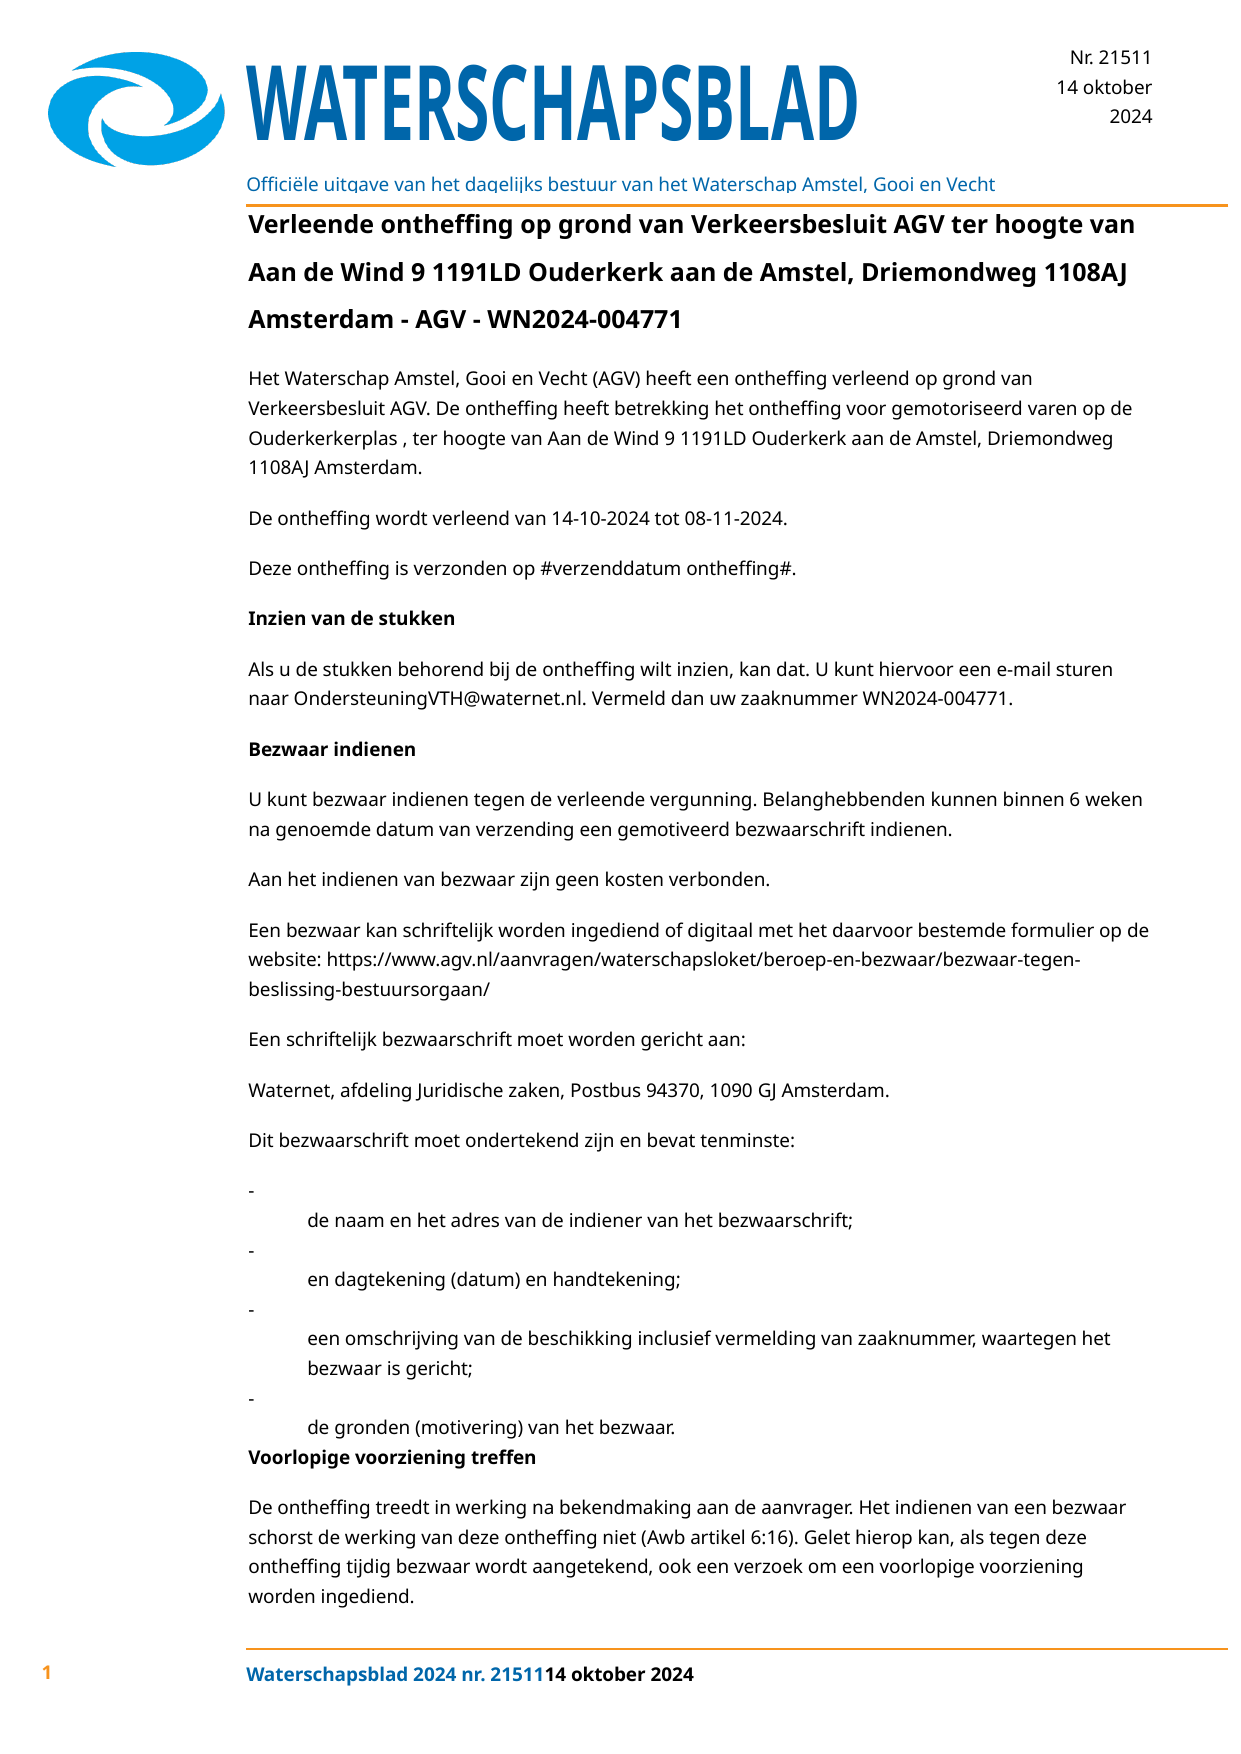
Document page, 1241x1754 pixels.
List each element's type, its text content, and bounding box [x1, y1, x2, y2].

text Een schriftelijk bezwaarschrift moet worden gericht aan: [248, 1026, 1152, 1052]
list een omschrijving van de beschikking inclusief vermelding van zaaknummer, waartegen het bezwaar is gericht; [248, 1326, 1152, 1381]
list de gronden (motivering) van het bezwaar. [248, 1414, 1152, 1440]
text Bezwaar indienen [248, 736, 1152, 762]
list de naam en het adres van de indiener van het bezwaarschrift; [248, 1207, 1152, 1233]
text Aan het indienen van bezwaar zijn geen kosten verbonden. [248, 866, 1152, 892]
text U kunt bezwaar indienen tegen de verleende vergunning. Belanghebbenden kunnen binnen 6 weken na genoemde datum van verzending een gemotiveerd bezwaarschrift indienen. [248, 786, 1152, 842]
text De ontheffing wordt verleend van 14-10-2024 tot 08-11-2024. [248, 505, 1152, 530]
list en dagtekening (datum) en handtekening; [248, 1266, 1152, 1292]
text De ontheffing treedt in werking na bekendmaking aan de aanvrager. Het indienen van een bezwaar schorst de werking van deze ontheffing niet (Awb artikel 6:16). Gelet hierop kan, als tegen deze ontheffing tijdig bezwaar wordt aangetekend, ook een verzoek om een voorlopige voorziening worden ingediend. [248, 1494, 1152, 1609]
text Voorlopige voorziening treffen [248, 1444, 1152, 1469]
text Een bezwaar kan schriftelijk worden ingediend of digitaal met het daarvoor bestemde formulier op de website: https://www.agv.nl/aanvragen/waterschapsloket/beroep-en-bezwaar/bezwaar-tegen-beslissing-bestuursorgaan/ [248, 917, 1152, 1002]
text Dit bezwaarschrift moet ondertekend zijn en bevat tenminste: [248, 1127, 1152, 1153]
text Deze ontheffing is verzonden op #verzenddatum ontheffing#. [248, 555, 1152, 581]
text Verleende ontheffing op grond van Verkeersbesluit AGV ter hoogte van Aan de Wind 9 1191LD Ouderkerk aan de Amstel, Driemondweg 1108AJ Amsterdam - AGV - WN2024-004771 [248, 207, 1152, 336]
text Als u de stukken behorend bij de ontheffing wilt inzien, kan dat. U kunt hiervoor een e-mail sturen naar OndersteuningVTH@waternet.nl. Vermeld dan uw zaaknummer WN2024-004771. [248, 656, 1152, 711]
text Het Waterschap Amstel, Gooi en Vecht (AGV) heeft een ontheffing verleend op grond van Verkeersbesluit AGV. De ontheffing heeft betrekking het ontheffing voor gemotoriseerd varen op de Ouderkerkerplas , ter hoogte van Aan de Wind 9 1191LD Ouderkerk aan de Amstel, Driemondweg 1108AJ Amsterdam. [248, 366, 1152, 480]
picture [41, 47, 231, 172]
text Waternet, afdeling Juridische zaken, Postbus 94370, 1090 GJ Amsterdam. [248, 1077, 1152, 1102]
text Inzien van de stukken [248, 606, 1152, 631]
